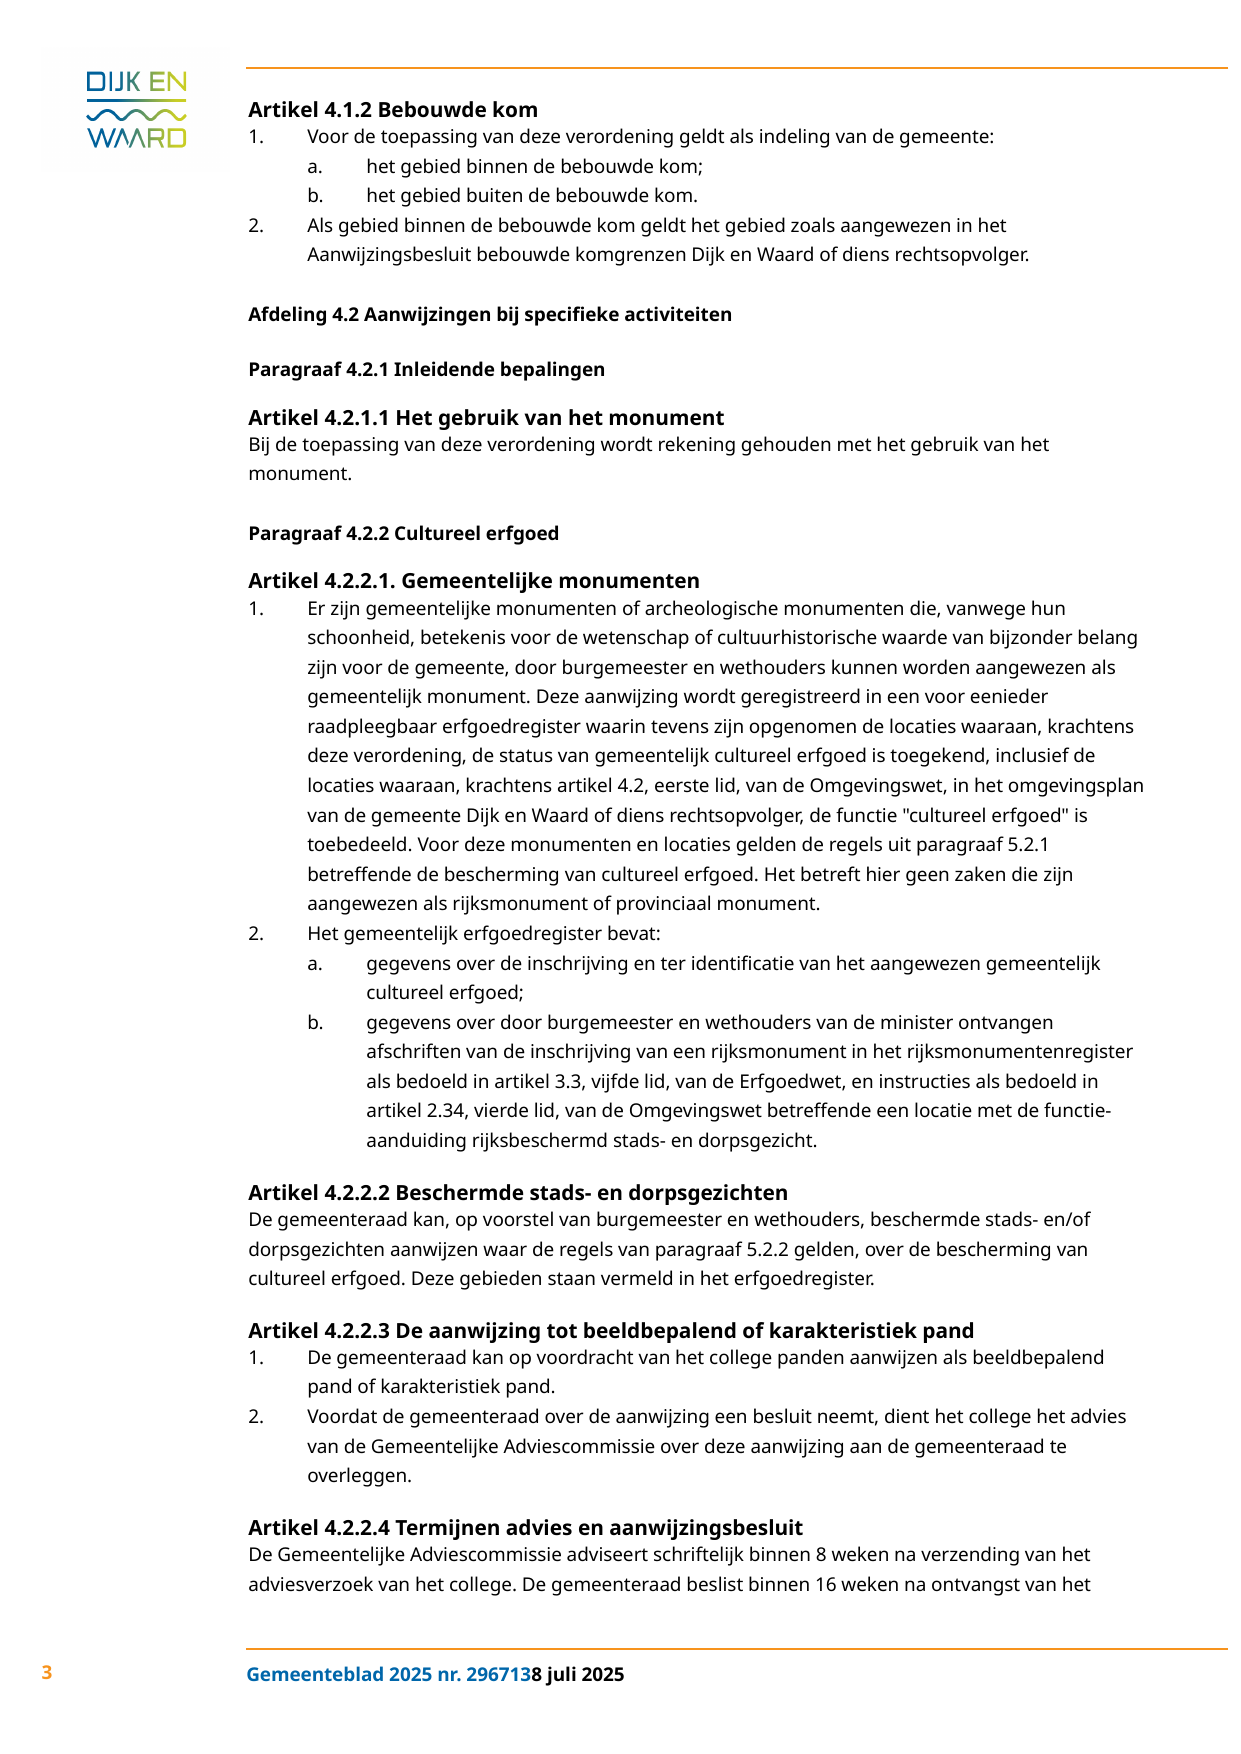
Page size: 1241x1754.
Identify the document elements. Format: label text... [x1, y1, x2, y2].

list gegevens over de inschrijving en ter identificatie van het aangewezen gemeentelijk cultureel erfgoed; [307, 950, 1152, 1005]
list Er zijn gemeentelijke monumenten of archeologische monumenten die, vanwege hun schoonheid, betekenis voor de wetenschap of cultuurhistorische waarde van bijzonder belang zijn voor de gemeente, door burgemeester en wethouders kunnen worden aangewezen als gemeentelijk monument. Deze aanwijzing wordt geregistreerd in een voor eenieder raadpleegbaar erfgoedregister waarin tevens zijn opgenomen de locaties waaraan, krachtens deze verordening, de status van gemeentelijk cultureel erfgoed is toegekend, inclusief de locaties waaraan, krachtens artikel 4.2, eerste lid, van de Omgevingswet, in het omgevingsplan van de gemeente Dijk en Waard of diens rechtsopvolger, de functie "cultureel erfgoed" is toebedeeld. Voor deze monumenten en locaties gelden de regels uit paragraaf 5.2.1 betreffende de bescherming van cultureel erfgoed. Het betreft hier geen zaken die zijn aangewezen als rijksmonument of provinciaal monument. [248, 595, 1152, 916]
text Artikel 4.2.2.4 Termijnen advies en aanwijzingsbesluit [248, 1513, 1152, 1541]
list Voor de toepassing van deze verordening geldt als indeling van de gemeente: [248, 123, 1152, 149]
text De Gemeentelijke Adviescommissie adviseert schriftelijk binnen 8 weken na verzending van het adviesverzoek van het college. De gemeenteraad beslist binnen 16 weken na ontvangst van het [248, 1541, 1152, 1597]
text Artikel 4.2.2.3 De aanwijzing tot beeldbepalend of karakteristiek pand [248, 1316, 1152, 1344]
list De gemeenteraad kan op voordracht van het college panden aanwijzen als beeldbepalend pand of karakteristiek pand. [248, 1344, 1152, 1399]
list Als gebied binnen de bebouwde kom geldt het gebied zoals aangewezen in het Aanwijzingsbesluit bebouwde komgrenzen Dijk en Waard of diens rechtsopvolger. [248, 212, 1152, 267]
list Het gemeentelijk erfgoedregister bevat: [248, 920, 1152, 946]
list het gebied binnen de bebouwde kom; [307, 153, 1152, 178]
text Paragraaf 4.2.2 Cultureel erfgoed [248, 520, 1152, 546]
text Artikel 4.2.2.2 Beschermde stads- en dorpsgezichten [248, 1178, 1152, 1206]
text Bij de toepassing van deze verordening wordt rekening gehouden met het gebruik van het monument. [248, 431, 1152, 486]
text Artikel 4.1.2 Bebouwde kom [248, 95, 1152, 123]
list het gebied buiten de bebouwde kom. [307, 182, 1152, 208]
text Paragraaf 4.2.1 Inleidende bepalingen [248, 356, 1152, 382]
picture [41, 47, 231, 172]
list gegevens over door burgemeester en wethouders van de minister ontvangen afschriften van de inschrijving van een rijksmonument in het rijksmonumentenregister als bedoeld in artikel 3.3, vijfde lid, van de Erfgoedwet, en instructies als bedoeld in artikel 2.34, vierde lid, van de Omgevingswet betreffende een locatie met de functie-aanduiding rijksbeschermd stads- en dorpsgezicht. [307, 1009, 1152, 1153]
text De gemeenteraad kan, op voorstel van burgemeester en wethouders, beschermde stads- en/of dorpsgezichten aanwijzen waar de regels van paragraaf 5.2.2 gelden, over de bescherming van cultureel erfgoed. Deze gebieden staan vermeld in het erfgoedregister. [248, 1206, 1152, 1291]
text Artikel 4.2.1.1 Het gebruik van het monument [248, 403, 1152, 431]
text Artikel 4.2.2.1. Gemeentelijke monumenten [248, 566, 1152, 595]
text Afdeling 4.2 Aanwijzingen bij specifieke activiteiten [248, 301, 1152, 326]
list Voordat de gemeenteraad over de aanwijzing een besluit neemt, dient het college het advies van de Gemeentelijke Adviescommissie over deze aanwijzing aan de gemeenteraad te overleggen. [248, 1403, 1152, 1488]
